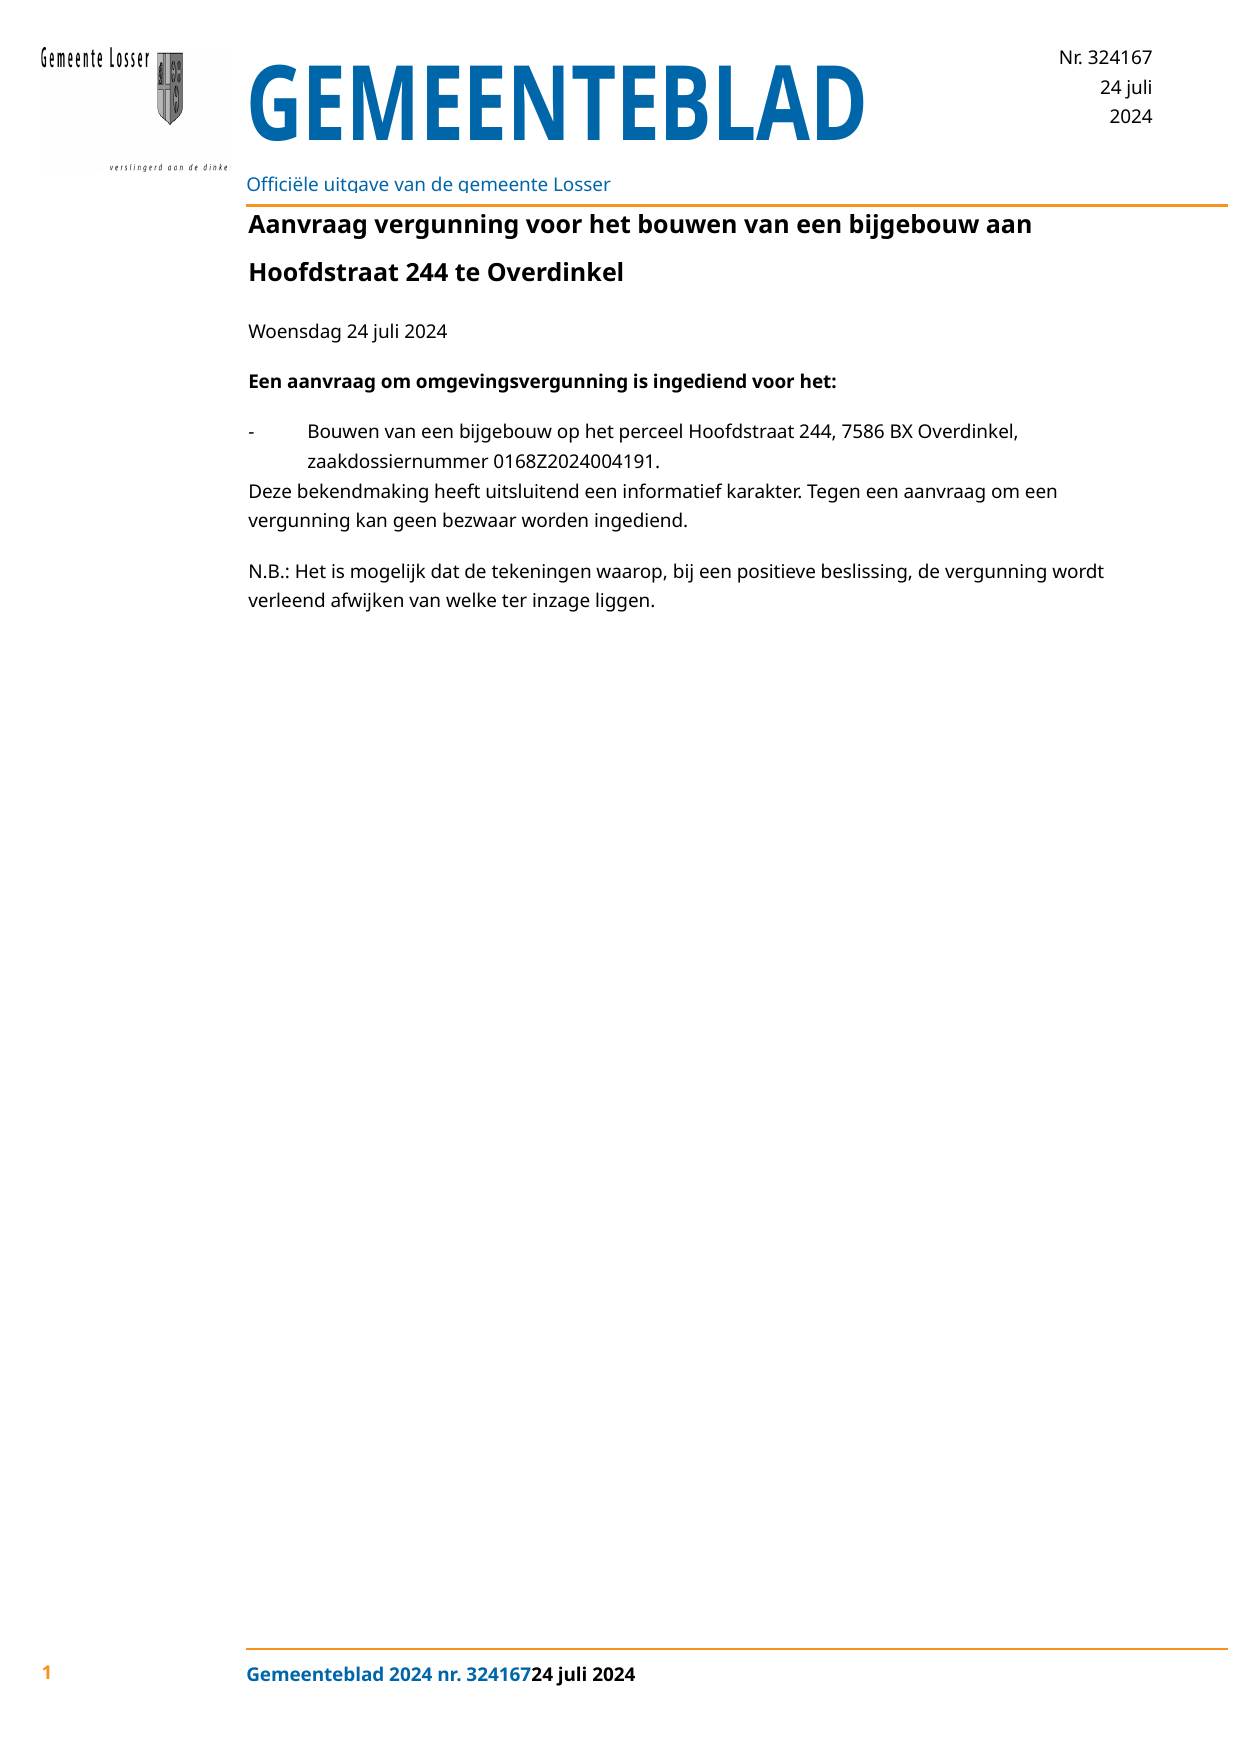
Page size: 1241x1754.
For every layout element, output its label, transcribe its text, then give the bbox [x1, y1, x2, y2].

text Deze bekendmaking heeft uitsluitend een informatief karakter. Tegen een aanvraag om een vergunning kan geen bezwaar worden ingediend. [248, 478, 1152, 533]
text N.B.: Het is mogelijk dat de tekeningen waarop, bij een positieve beslissing, de vergunning wordt verleend afwijken van welke ter inzage liggen. [248, 558, 1152, 613]
list Bouwen van een bijgebouw op het perceel Hoofdstraat 244, 7586 BX Overdinkel, zaakdossiernummer 0168Z2024004191. [248, 419, 1152, 474]
text Een aanvraag om omgevingsvergunning is ingediend voor het: [248, 368, 1152, 394]
picture [41, 47, 231, 172]
text Woensdag 24 juli 2024 [248, 318, 1152, 344]
text Aanvraag vergunning voor het bouwen van een bijgebouw aan Hoofdstraat 244 te Overdinkel [248, 207, 1152, 288]
